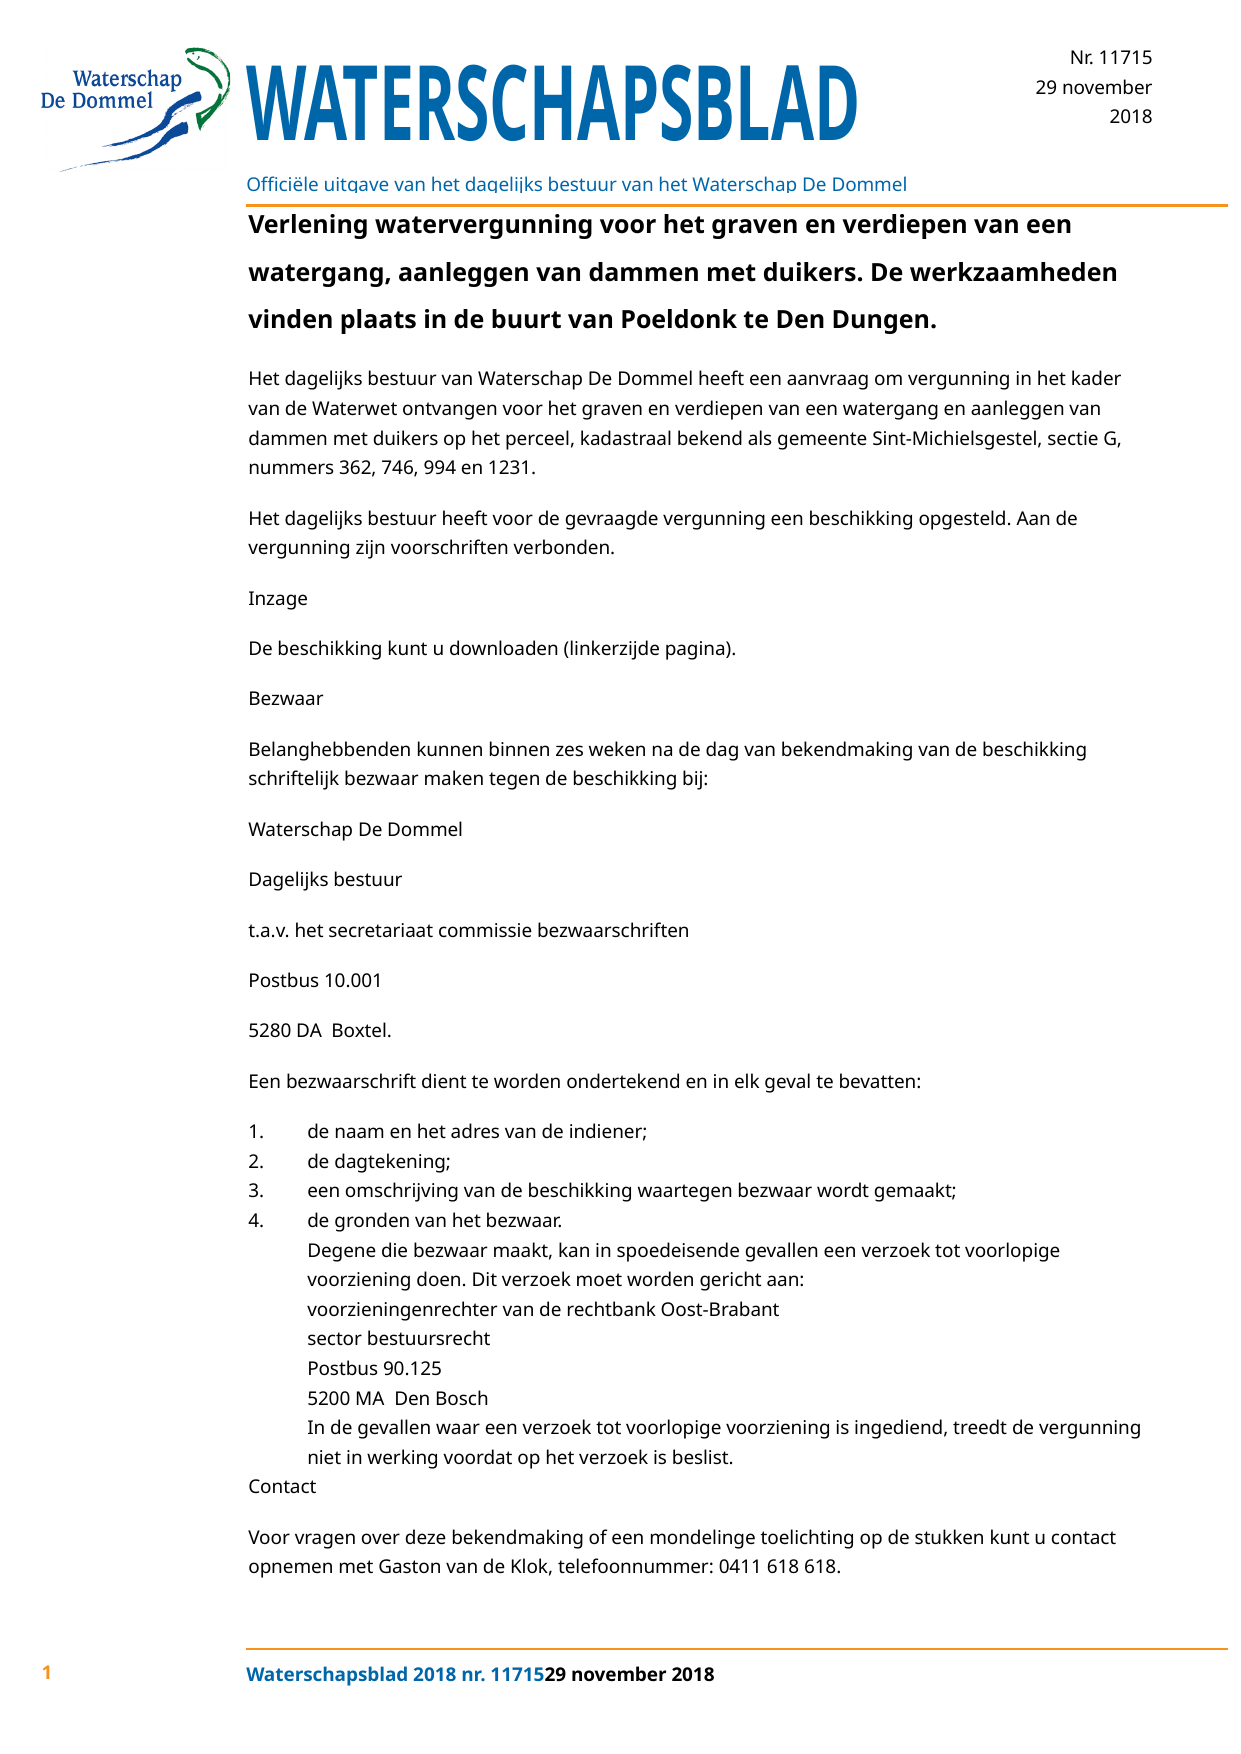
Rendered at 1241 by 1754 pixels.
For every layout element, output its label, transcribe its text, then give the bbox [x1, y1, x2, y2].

list een omschrijving van de beschikking waartegen bezwaar wordt gemaakt; [248, 1178, 1152, 1203]
text Postbus 10.001 [248, 967, 1152, 993]
text 5280 DA Boxtel. [248, 1018, 1152, 1043]
text Verlening watervergunning voor het graven en verdiepen van een watergang, aanleggen van dammen met duikers. De werkzaamheden vinden plaats in de buurt van Poeldonk te Den Dungen. [248, 207, 1152, 336]
text De beschikking kunt u downloaden (linkerzijde pagina). [248, 635, 1152, 661]
text Het dagelijks bestuur van Waterschap De Dommel heeft een aanvraag om vergunning in het kader van de Waterwet ontvangen voor het graven en verdiepen van een watergang en aanleggen van dammen met duikers op het perceel, kadastraal bekend als gemeente Sint-Michielsgestel, sectie G, nummers 362, 746, 994 en 1231. [248, 366, 1152, 480]
text Het dagelijks bestuur heeft voor de gevraagde vergunning een beschikking opgesteld. Aan de vergunning zijn voorschriften verbonden. [248, 505, 1152, 560]
list 5200 MA Den Bosch [248, 1385, 1152, 1410]
list sector bestuursrecht [248, 1326, 1152, 1351]
list voorzieningenrechter van de rechtbank Oost-Brabant [248, 1296, 1152, 1322]
list Degene die bezwaar maakt, kan in spoedeisende gevallen een verzoek tot voorlopige voorziening doen. Dit verzoek moet worden gericht aan: [248, 1237, 1152, 1292]
text Een bezwaarschrift dient te worden ondertekend en in elk geval te bevatten: [248, 1068, 1152, 1094]
text Dagelijks bestuur [248, 866, 1152, 892]
picture [41, 47, 231, 172]
list de naam en het adres van de indiener; [248, 1118, 1152, 1144]
text Waterschap De Dommel [248, 816, 1152, 842]
list In de gevallen waar een verzoek tot voorlopige voorziening is ingediend, treedt de vergunning niet in werking voordat op het verzoek is beslist. [248, 1414, 1152, 1469]
text Inzage [248, 585, 1152, 610]
text Belanghebbenden kunnen binnen zes weken na de dag van bekendmaking van de beschikking schriftelijk bezwaar maken tegen de beschikking bij: [248, 736, 1152, 791]
list de dagtekening; [248, 1148, 1152, 1174]
text Bezwaar [248, 686, 1152, 711]
text Contact [248, 1473, 1152, 1499]
text Voor vragen over deze bekendmaking of een mondelinge toelichting op de stukken kunt u contact opnemen met Gaston van de Klok, telefoonnummer: 0411 618 618. [248, 1524, 1152, 1579]
list Postbus 90.125 [248, 1355, 1152, 1381]
text t.a.v. het secretariaat commissie bezwaarschriften [248, 917, 1152, 942]
list de gronden van het bezwaar. [248, 1207, 1152, 1233]
